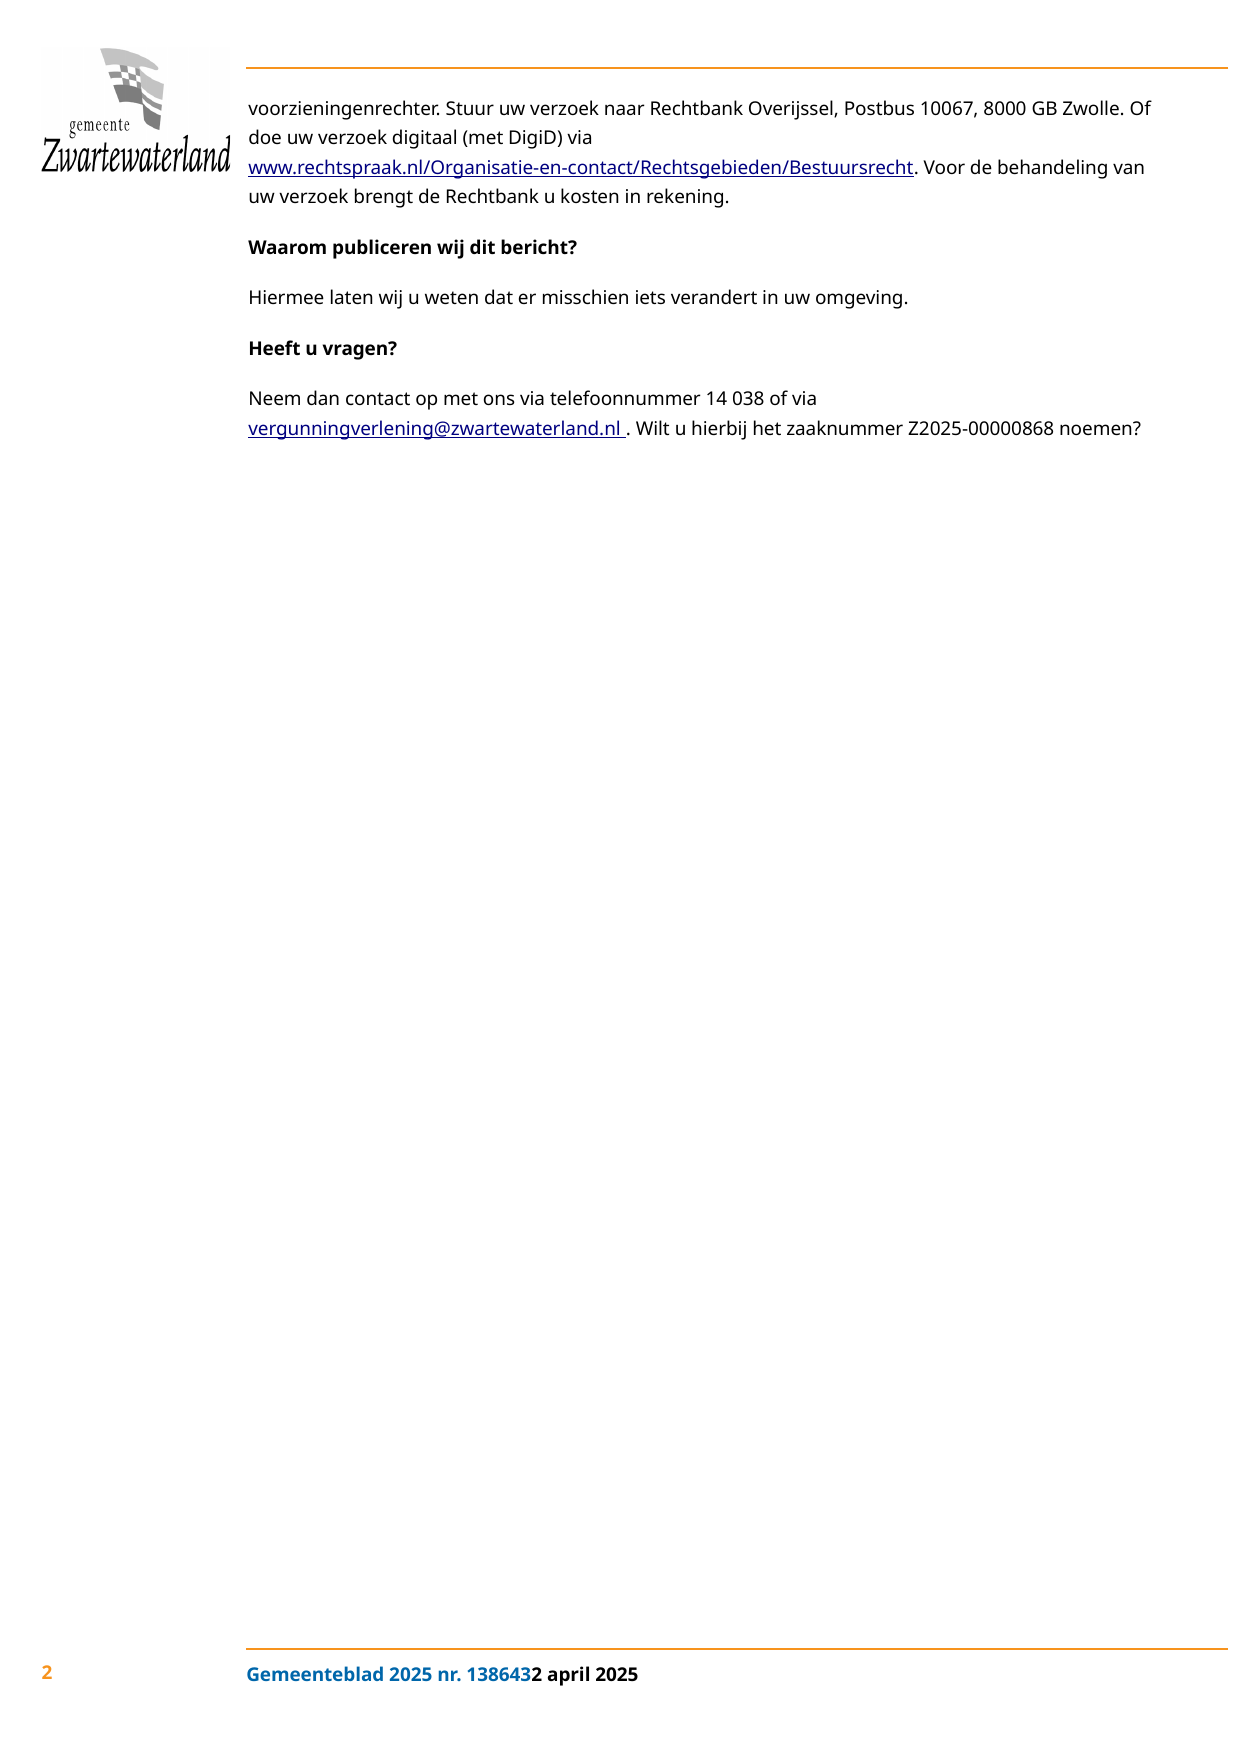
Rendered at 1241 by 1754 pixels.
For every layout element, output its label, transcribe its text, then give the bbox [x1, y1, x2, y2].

text Waarom publiceren wij dit bericht? [248, 234, 1152, 260]
text Neem dan contact op met ons via telefoonnummer 14 038 of via vergunningverlening@zwartewaterland.nl . Wilt u hierbij het zaaknummer Z2025-00000868 noemen? [248, 385, 1152, 441]
picture [41, 47, 231, 172]
text Heeft u vragen? [248, 335, 1152, 361]
text Hiermee laten wij u weten dat er misschien iets verandert in uw omgeving. [248, 284, 1152, 310]
text voorzieningenrechter. Stuur uw verzoek naar Rechtbank Overijssel, Postbus 10067, 8000 GB Zwolle. Of doe uw verzoek digitaal (met DigiD) via www.rechtspraak.nl/Organisatie-en-contact/Rechtsgebieden/Bestuursrecht. Voor de behandeling van uw verzoek brengt de Rechtbank u kosten in rekening. [248, 95, 1152, 209]
